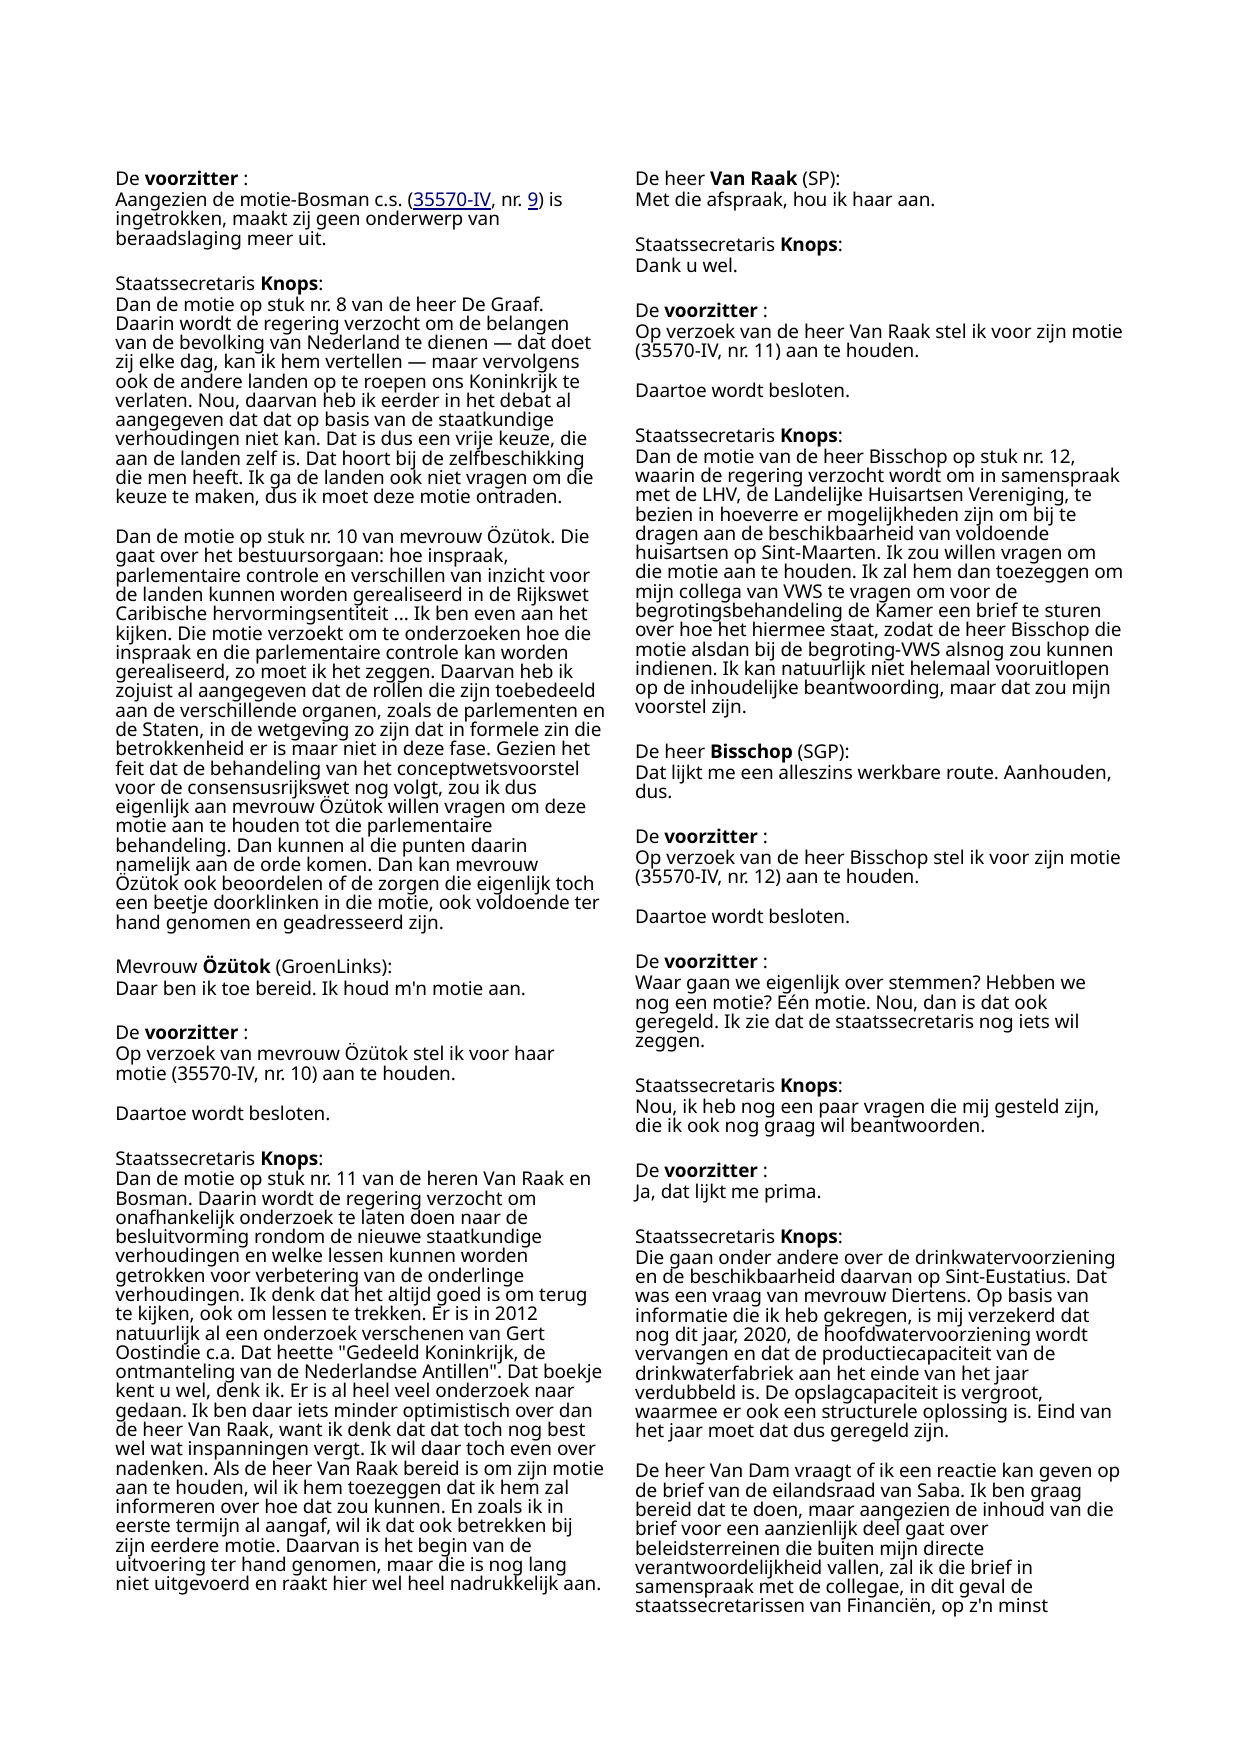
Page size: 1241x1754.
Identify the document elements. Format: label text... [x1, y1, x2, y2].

text Staatssecretaris Knops: [635, 422, 1125, 448]
text Dan de motie op stuk nr. 10 van mevrouw Özütok. Die gaat over het bestuursorgaan: hoe inspraak, parlementaire controle en verschillen van inzicht voor de landen kunnen worden gerealiseerd in de Rijkswet Caribische hervormingsentiteit ... Ik ben even aan het kijken. Die motie verzoekt om te onderzoeken hoe die inspraak en die parlementaire controle kan worden gerealiseerd, zo moet ik het zeggen. Daarvan heb ik zojuist al aangegeven dat de rollen die zijn toebedeeld aan de verschillende organen, zoals de parlementen en de Staten, in de wetgeving zo zijn dat in formele zin die betrokkenheid er is maar niet in deze fase. Gezien het feit dat de behandeling van het conceptwetsvoorstel voor de consensusrijkswet nog volgt, zou ik dus eigenlijk aan mevrouw Özütok willen vragen om deze motie aan te houden tot die parlementaire behandeling. Dan kunnen al die punten daarin namelijk aan de orde komen. Dan kan mevrouw Özütok ook beoordelen of de zorgen die eigenlijk toch een beetje doorklinken in die motie, ook voldoende ter hand genomen en geadresseerd zijn. [115, 528, 605, 933]
text Daartoe wordt besloten. [635, 382, 1125, 401]
text Dan de motie op stuk nr. 11 van de heren Van Raak en Bosman. Daarin wordt de regering verzocht om onafhankelijk onderzoek te laten doen naar de besluitvorming rondom de nieuwe staatkundige verhoudingen en welke lessen kunnen worden getrokken voor verbetering van de onderlinge verhoudingen. Ik denk dat het altijd goed is om terug te kijken, ook om lessen te trekken. Er is in 2012 natuurlijk al een onderzoek verschenen van Gert Oostindie c.a. Dat heette "Gedeeld Koninkrijk, de ontmanteling van de Nederlandse Antillen". Dat boekje kent u wel, denk ik. Er is al heel veel onderzoek naar gedaan. Ik ben daar iets minder optimistisch over dan de heer Van Raak, want ik denk dat dat toch nog best wel wat inspanningen vergt. Ik wil daar toch even over nadenken. Als de heer Van Raak bereid is om zijn motie aan te houden, wil ik hem toezeggen dat ik hem zal informeren over hoe dat zou kunnen. En zoals ik in eerste termijn al aangaf, wil ik dat ook betrekken bij zijn eerdere motie. Daarvan is het begin van de uitvoering ter hand genomen, maar die is nog lang niet uitgevoerd en raakt hier wel heel nadrukkelijk aan. [115, 1170, 605, 1594]
text Op verzoek van de heer Bisschop stel ik voor zijn motie (35570-IV, nr. 12) aan te houden. [635, 849, 1125, 888]
text De heer Bisschop (SGP): [635, 738, 1125, 764]
text Staatssecretaris Knops: [115, 270, 605, 296]
text Dan de motie van de heer Bisschop op stuk nr. 12, waarin de regering verzocht wordt om in samenspraak met de LHV, de Landelijke Huisartsen Vereniging, te bezien in hoeverre er mogelijkheden zijn om bij te dragen aan de beschikbaarheid van voldoende huisartsen op Sint-Maarten. Ik zou willen vragen om die motie aan te houden. Ik zal hem dan toezeggen om mijn collega van VWS te vragen om voor de begrotingsbehandeling de Kamer een brief te sturen over hoe het hiermee staat, zodat de heer Bisschop die motie alsdan bij de begroting-VWS alsnog zou kunnen indienen. Ik kan natuurlijk niet helemaal vooruitlopen op de inhoudelijke beantwoording, maar dat zou mijn voorstel zijn. [635, 448, 1125, 718]
text De voorzitter : [635, 297, 1125, 323]
text De heer Van Raak (SP): [635, 165, 1125, 191]
text Ja, dat lijkt me prima. [635, 1183, 1125, 1202]
text Nou, ik heb nog een paar vragen die mij gesteld zijn, die ik ook nog graag wil beantwoorden. [635, 1098, 1125, 1137]
text Met die afspraak, hou ik haar aan. [635, 191, 1125, 210]
text Dat lijkt me een alleszins werkbare route. Aanhouden, dus. [635, 764, 1125, 803]
text De voorzitter : [635, 949, 1125, 974]
text Op verzoek van de heer Van Raak stel ik voor zijn motie (35570-IV, nr. 11) aan te houden. [635, 323, 1125, 361]
text De voorzitter : [635, 1157, 1125, 1183]
text Staatssecretaris Knops: [635, 1072, 1125, 1098]
text Op verzoek van mevrouw Özütok stel ik voor haar motie (35570-IV, nr. 10) aan te houden. [115, 1045, 605, 1084]
text Mevrouw Özütok (GroenLinks): [115, 954, 605, 979]
text Daartoe wordt besloten. [115, 1104, 605, 1124]
text Aangezien de motie-Bosman c.s. (35570-IV, nr. 9) is ingetrokken, maakt zij geen onderwerp van beraadslaging meer uit. [115, 191, 605, 249]
text Die gaan onder andere over de drinkwatervoorziening en de beschikbaarheid daarvan op Sint-Eustatius. Dat was een vraag van mevrouw Diertens. Op basis van informatie die ik heb gekregen, is mij verzekerd dat nog dit jaar, 2020, de hoofdwatervoorziening wordt vervangen en dat de productiecapaciteit van de drinkwaterfabriek aan het einde van het jaar verdubbeld is. De opslagcapaciteit is vergroot, waarmee er ook een structurele oplossing is. Eind van het jaar moet dat dus geregeld zijn. [635, 1249, 1125, 1442]
text Staatssecretaris Knops: [635, 1223, 1125, 1249]
text Dank u wel. [635, 257, 1125, 276]
text Dan de motie op stuk nr. 8 van de heer De Graaf. Daarin wordt de regering verzocht om de belangen van de bevolking van Nederland te dienen — dat doet zij elke dag, kan ik hem vertellen — maar vervolgens ook de andere landen op te roepen ons Koninkrijk te verlaten. Nou, daarvan heb ik eerder in het debat al aangegeven dat dat op basis van de staatkundige verhoudingen niet kan. Dat is dus een vrije keuze, die aan de landen zelf is. Dat hoort bij de zelfbeschikking die men heeft. Ik ga de landen ook niet vragen om die keuze te maken, dus ik moet deze motie ontraden. [115, 296, 605, 507]
text Daar ben ik toe bereid. Ik houd m'n motie aan. [115, 979, 605, 999]
text De voorzitter : [635, 823, 1125, 849]
text De voorzitter : [115, 1019, 605, 1045]
text Staatssecretaris Knops: [635, 231, 1125, 257]
text Daartoe wordt besloten. [635, 908, 1125, 928]
text De voorzitter : [115, 165, 605, 191]
text Staatssecretaris Knops: [115, 1145, 605, 1170]
text De heer Van Dam vraagt of ik een reactie kan geven op de brief van de eilandsraad van Saba. Ik ben graag bereid dat te doen, maar aangezien de inhoud van die brief voor een aanzienlijk deel gaat over beleidsterreinen die buiten mijn directe verantwoordelijkheid vallen, zal ik die brief in samenspraak met de collegae, in dit geval de staatssecretarissen van Financiën, op z'n minst [635, 1462, 1125, 1617]
text Waar gaan we eigenlijk over stemmen? Hebben we nog een motie? Eén motie. Nou, dan is dat ook geregeld. Ik zie dat de staatssecretaris nog iets wil zeggen. [635, 974, 1125, 1051]
